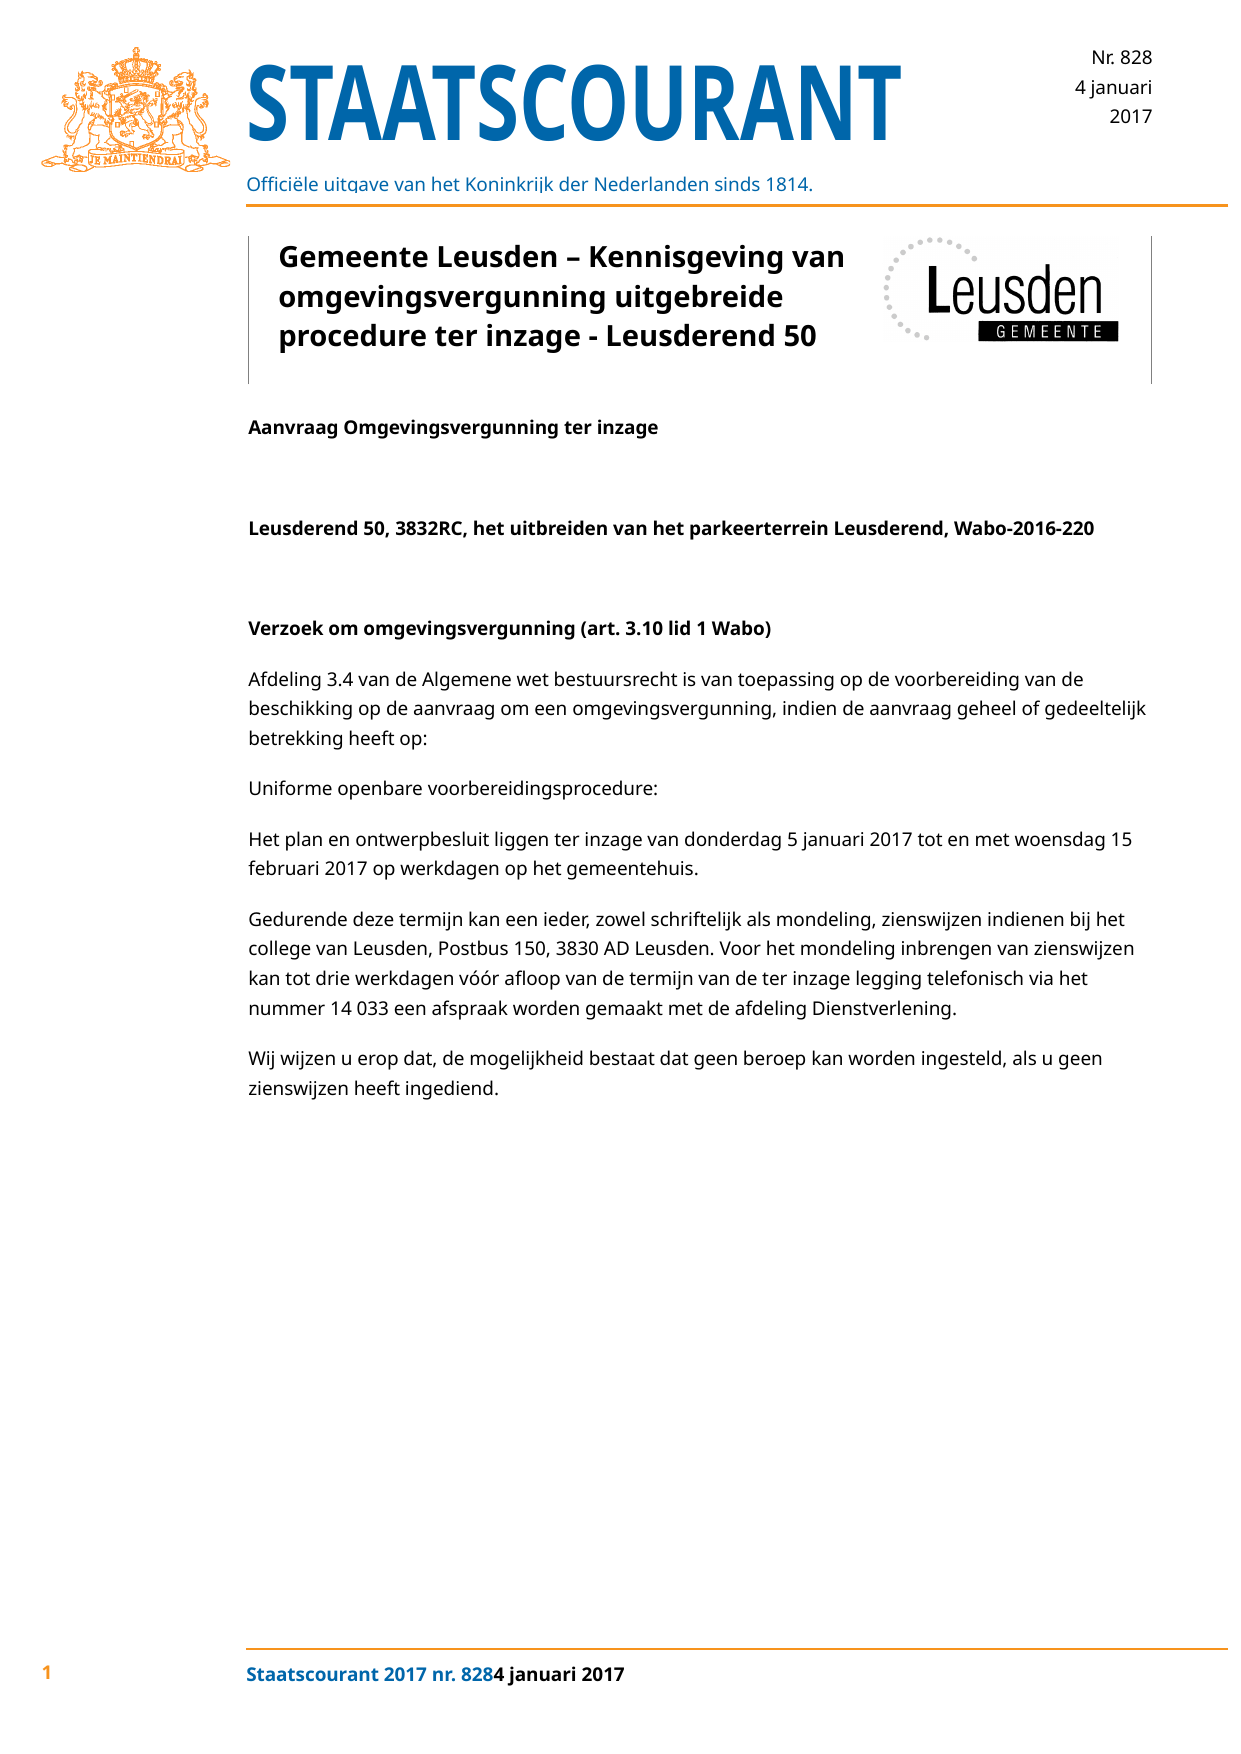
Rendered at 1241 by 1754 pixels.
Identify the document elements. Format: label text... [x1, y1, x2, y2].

text Wij wijzen u erop dat, de mogelijkheid bestaat dat geen beroep kan worden ingesteld, als u geen zienswijzen heeft ingediend. [248, 1045, 1152, 1101]
text Aanvraag Omgevingsvergunning ter inzage [248, 414, 1152, 440]
text Het plan en ontwerpbesluit liggen ter inzage van donderdag 5 januari 2017 tot en met woensdag 15 februari 2017 op werkdagen op het gemeentehuis. [248, 826, 1152, 881]
text Gedurende deze termijn kan een ieder, zowel schriftelijk als mondeling, zienswijzen indienen bij het college van Leusden, Postbus 150, 3830 AD Leusden. Voor het mondeling inbrengen van zienswijzen kan tot drie werkdagen vóór afloop van de termijn van de ter inzage legging telefonisch via het nummer 14 033 een afspraak worden gemaakt met de afdeling Dienstverlening. [248, 906, 1152, 1021]
table_header Gemeente Leusden – Kennisgeving van omgevingsvergunning uitgebreide procedure ter inzage - Leusderend 50 [249, 236, 850, 384]
text Leusderend 50, 3832RC, het uitbreiden van het parkeerterrein Leusderend, Wabo-2016-220 [248, 515, 1152, 541]
table_header [850, 236, 1151, 384]
text Uniforme openbare voorbereidingsprocedure: [248, 776, 1152, 801]
picture [41, 47, 231, 172]
text Verzoek om omgevingsvergunning (art. 3.10 lid 1 Wabo) [248, 616, 1152, 641]
text Afdeling 3.4 van de Algemene wet bestuursrecht is van toepassing op de voorbereiding van de beschikking op de aanvraag om een omgevingsvergunning, indien de aanvraag geheel of gedeeltelijk betrekking heeft op: [248, 666, 1152, 751]
picture [882, 236, 1119, 342]
